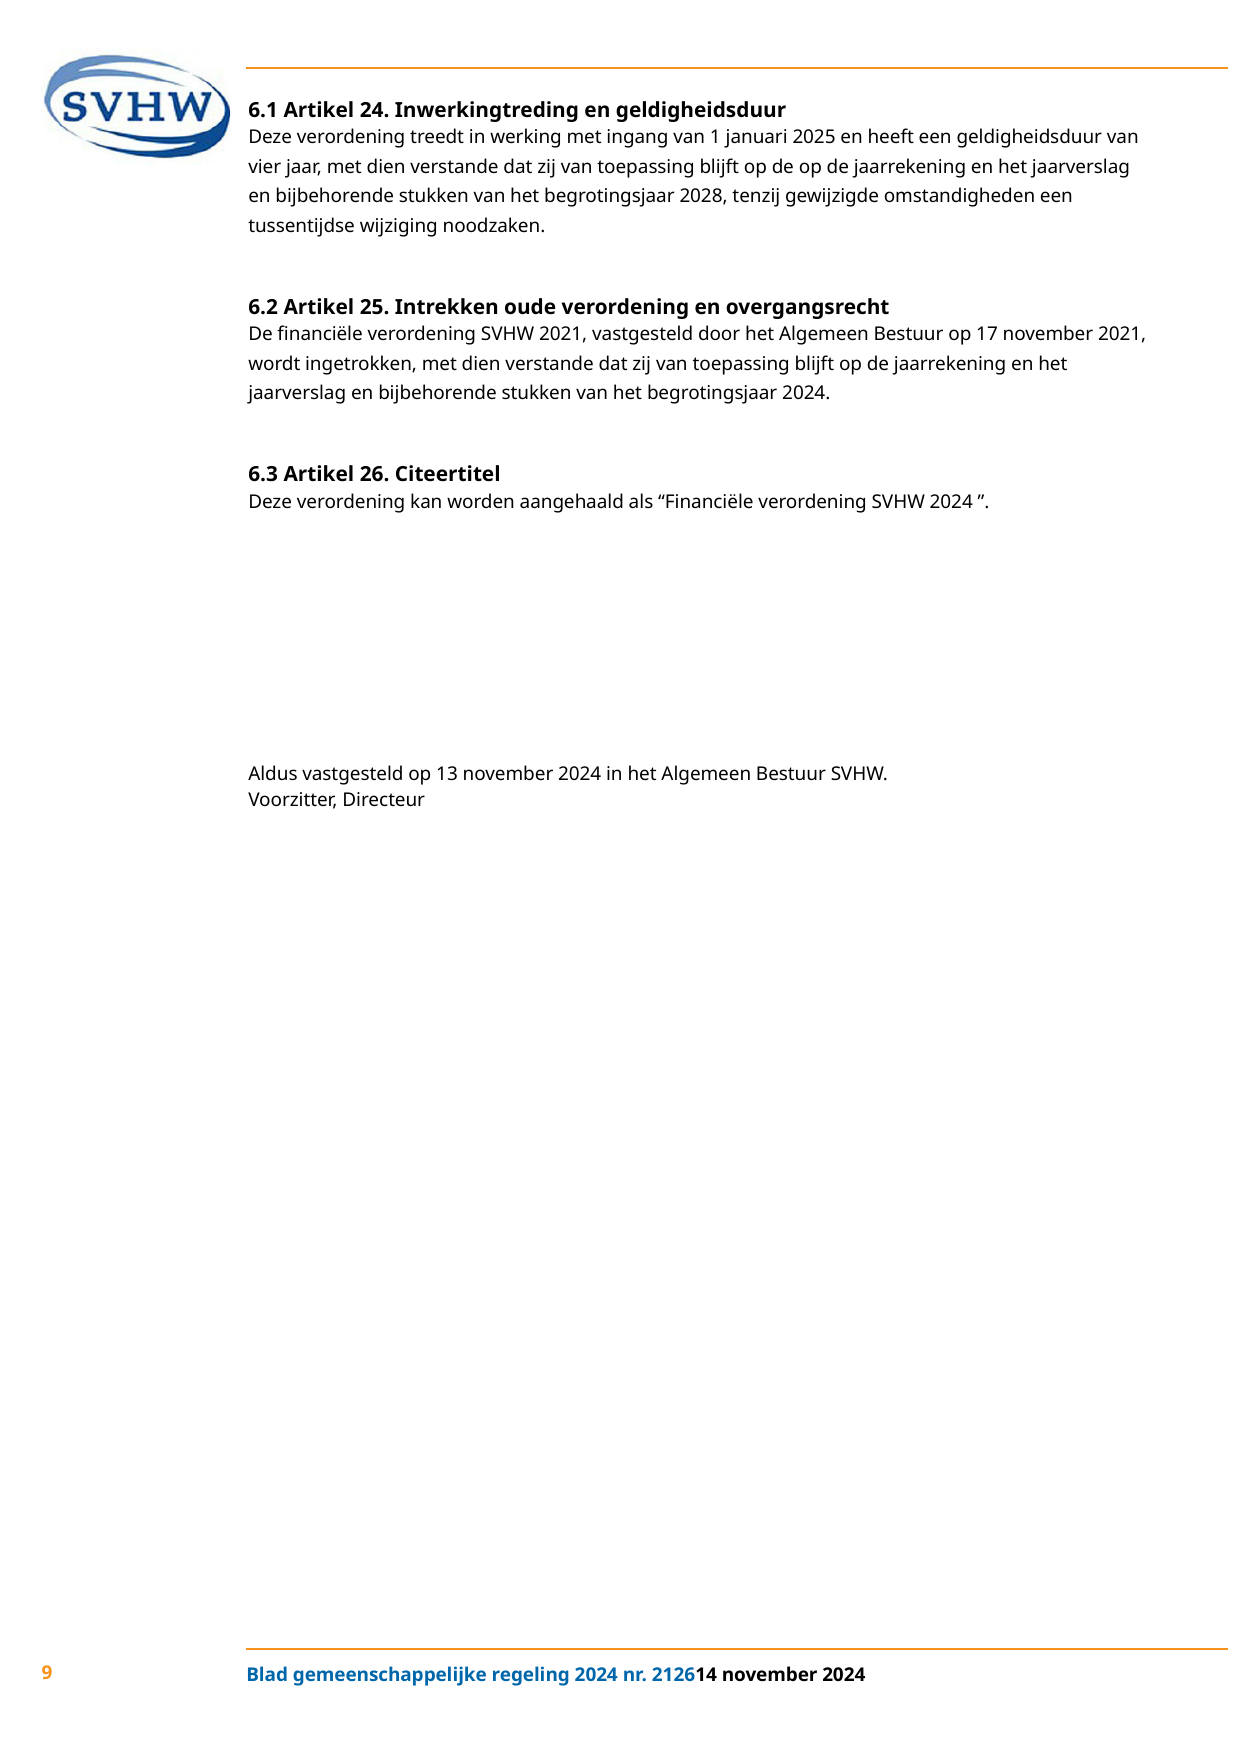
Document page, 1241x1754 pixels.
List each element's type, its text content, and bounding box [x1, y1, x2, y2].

text De financiële verordening SVHW 2021, vastgesteld door het Algemeen Bestuur op 17 november 2021, wordt ingetrokken, met dien verstande dat zij van toepassing blijft op de jaarrekening en het jaarverslag en bijbehorende stukken van het begrotingsjaar 2024. [248, 320, 1152, 405]
text Voorzitter, Directeur [248, 786, 1152, 812]
text 6.2 Artikel 25. Intrekken oude verordening en overgangsrecht [248, 292, 1152, 320]
text Deze verordening kan worden aangehaald als “Financiële verordening SVHW 2024 ”. [248, 488, 1152, 514]
picture [41, 47, 231, 172]
text 6.1 Artikel 24. Inwerkingtreding en geldigheidsduur [248, 95, 1152, 123]
text Aldus vastgesteld op 13 november 2024 in het Algemeen Bestuur SVHW. [248, 760, 1152, 786]
text 6.3 Artikel 26. Citeertitel [248, 459, 1152, 488]
text Deze verordening treedt in werking met ingang van 1 januari 2025 en heeft een geldigheidsduur van vier jaar, met dien verstande dat zij van toepassing blijft op de op de jaarrekening en het jaarverslag en bijbehorende stukken van het begrotingsjaar 2028, tenzij gewijzigde omstandigheden een tussentijdse wijziging noodzaken. [248, 123, 1152, 238]
